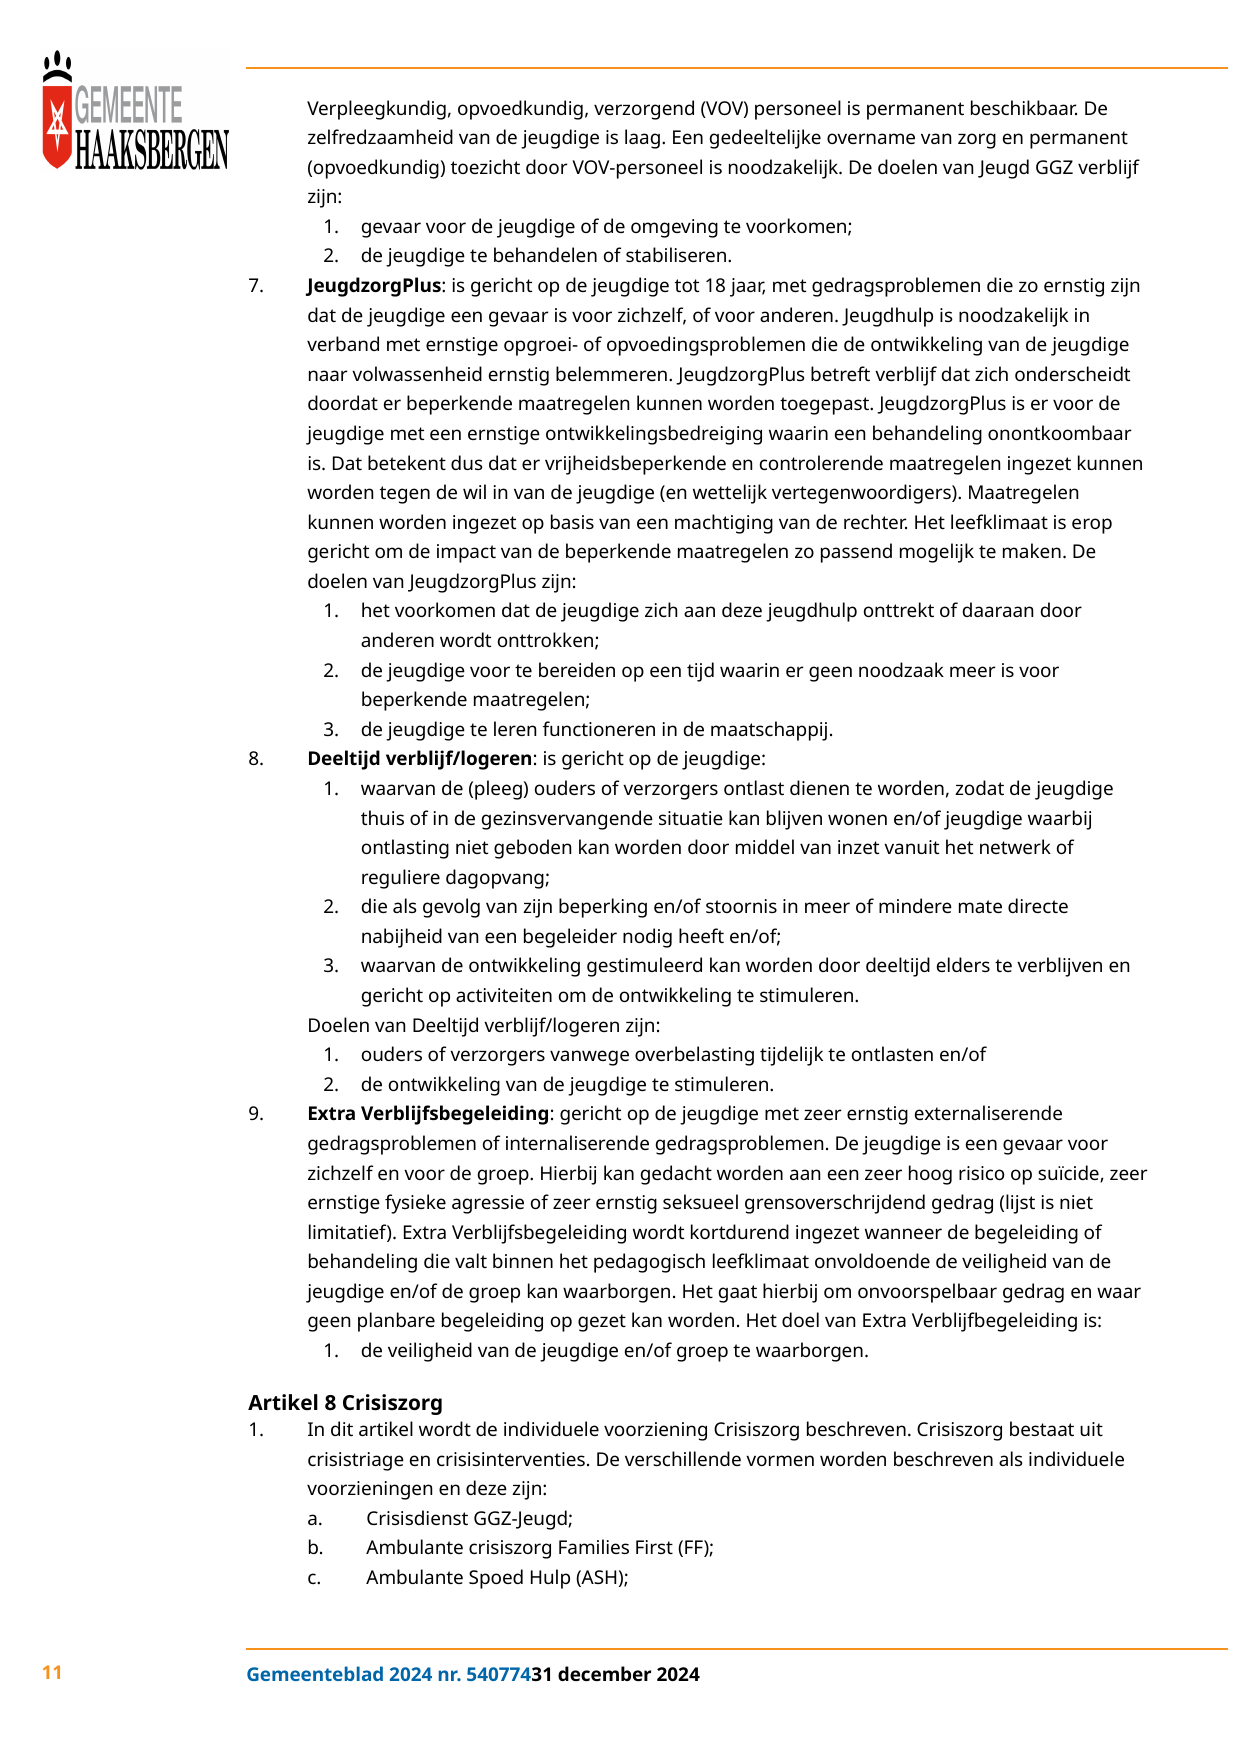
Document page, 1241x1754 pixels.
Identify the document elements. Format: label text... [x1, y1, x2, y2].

list Ambulante crisiszorg Families First (FF); [307, 1534, 1152, 1560]
picture [41, 47, 231, 172]
list In dit artikel wordt de individuele voorziening Crisiszorg beschreven. Crisiszorg bestaat uit crisistriage en crisisinterventies. De verschillende vormen worden beschreven als individuele voorzieningen en deze zijn: [248, 1416, 1152, 1501]
list die als gevolg van zijn beperking en/of stoornis in meer of mindere mate directe nabijheid van een begeleider nodig heeft en/of; [323, 893, 1152, 949]
list Doelen van Deeltijd verblijf/logeren zijn: [248, 1012, 1152, 1038]
list de jeugdige voor te bereiden op een tijd waarin er geen noodzaak meer is voor beperkende maatregelen; [323, 657, 1152, 712]
list de jeugdige te behandelen of stabiliseren. [323, 243, 1152, 268]
list waarvan de (pleeg) ouders of verzorgers ontlast dienen te worden, zodat de jeugdige thuis of in de gezinsvervangende situatie kan blijven wonen en/of jeugdige waarbij ontlasting niet geboden kan worden door middel van inzet vanuit het netwerk of reguliere dagopvang; [323, 775, 1152, 890]
list ouders of verzorgers vanwege overbelasting tijdelijk te ontlasten en/of [323, 1041, 1152, 1067]
list JeugdzorgPlus: is gericht op de jeugdige tot 18 jaar, met gedragsproblemen die zo ernstig zijn dat de jeugdige een gevaar is voor zichzelf, of voor anderen. Jeugdhulp is noodzakelijk in verband met ernstige opgroei- of opvoedingsproblemen die de ontwikkeling van de jeugdige naar volwassenheid ernstig belemmeren. JeugdzorgPlus betreft verblijf dat zich onderscheidt doordat er beperkende maatregelen kunnen worden toegepast. JeugdzorgPlus is er voor de jeugdige met een ernstige ontwikkelingsbedreiging waarin een behandeling onontkoombaar is. Dat betekent dus dat er vrijheidsbeperkende en controlerende maatregelen ingezet kunnen worden tegen de wil in van de jeugdige (en wettelijk vertegenwoordigers). Maatregelen kunnen worden ingezet op basis van een machtiging van de rechter. Het leefklimaat is erop gericht om de impact van de beperkende maatregelen zo passend mogelijk te maken. De doelen van JeugdzorgPlus zijn: [248, 272, 1152, 594]
list Verpleegkundig, opvoedkundig, verzorgend (VOV) personeel is permanent beschikbaar. De zelfredzaamheid van de jeugdige is laag. Een gedeeltelijke overname van zorg en permanent (opvoedkundig) toezicht door VOV-personeel is noodzakelijk. De doelen van Jeugd GGZ verblijf zijn: [248, 95, 1152, 209]
list Ambulante Spoed Hulp (ASH); [307, 1564, 1152, 1590]
list de ontwikkeling van de jeugdige te stimuleren. [323, 1071, 1152, 1097]
list de veiligheid van de jeugdige en/of groep te waarborgen. [323, 1337, 1152, 1363]
list Crisisdienst GGZ-Jeugd; [307, 1505, 1152, 1531]
text Artikel 8 Crisiszorg [248, 1388, 1152, 1416]
list gevaar voor de jeugdige of de omgeving te voorkomen; [323, 213, 1152, 239]
list Deeltijd verblijf/logeren: is gericht op de jeugdige: [248, 746, 1152, 771]
list waarvan de ontwikkeling gestimuleerd kan worden door deeltijd elders te verblijven en gericht op activiteiten om de ontwikkeling te stimuleren. [323, 953, 1152, 1008]
list het voorkomen dat de jeugdige zich aan deze jeugdhulp onttrekt of daaraan door anderen wordt onttrokken; [323, 598, 1152, 653]
list de jeugdige te leren functioneren in de maatschappij. [323, 716, 1152, 742]
list Extra Verblijfsbegeleiding: gericht op de jeugdige met zeer ernstig externaliserende gedragsproblemen of internaliserende gedragsproblemen. De jeugdige is een gevaar voor zichzelf en voor de groep. Hierbij kan gedacht worden aan een zeer hoog risico op suïcide, zeer ernstige fysieke agressie of zeer ernstig seksueel grensoverschrijdend gedrag (lijst is niet limitatief). Extra Verblijfsbegeleiding wordt kortdurend ingezet wanneer de begeleiding of behandeling die valt binnen het pedagogisch leefklimaat onvoldoende de veiligheid van de jeugdige en/of de groep kan waarborgen. Het gaat hierbij om onvoorspelbaar gedrag en waar geen planbare begeleiding op gezet kan worden. Het doel van Extra Verblijfbegeleiding is: [248, 1101, 1152, 1333]
